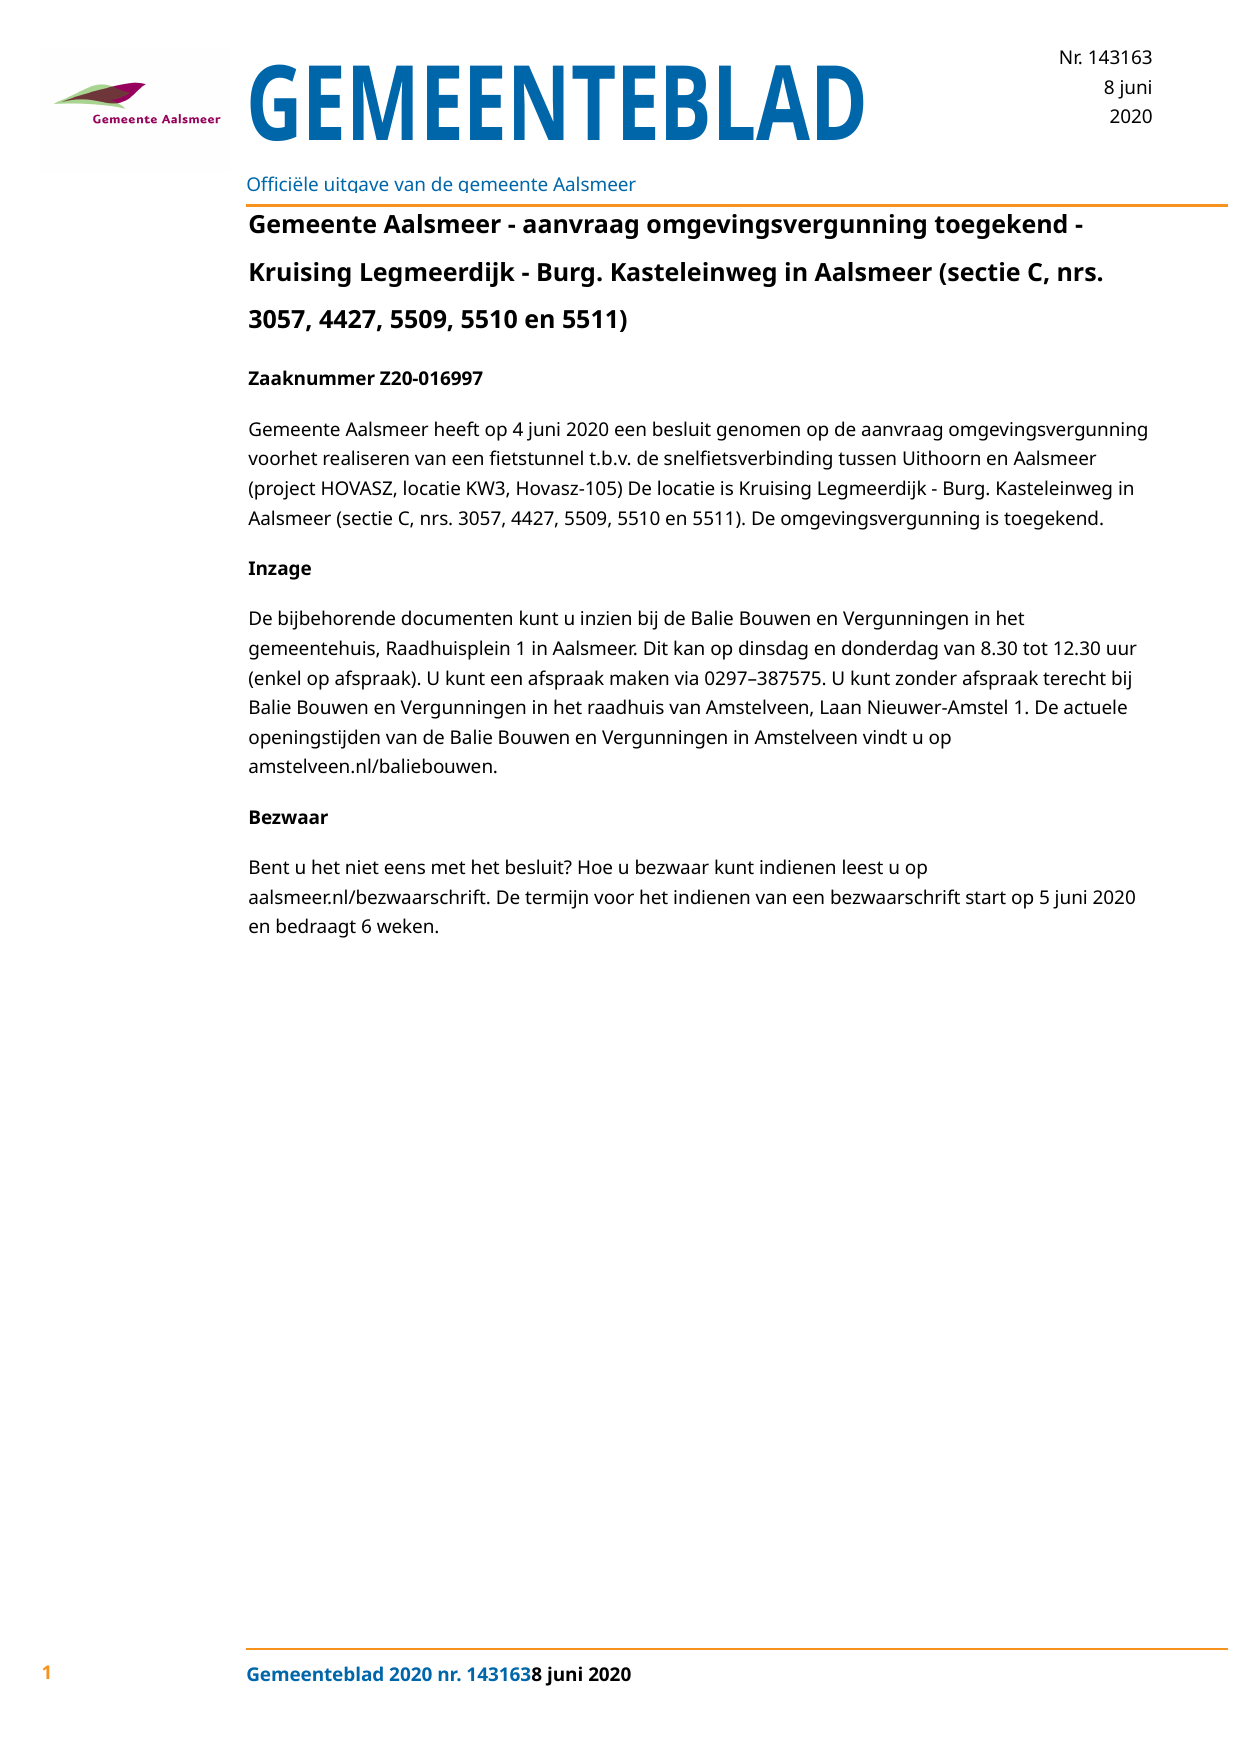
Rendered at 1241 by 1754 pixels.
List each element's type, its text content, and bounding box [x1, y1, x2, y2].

text Zaaknummer Z20-016997 [248, 366, 1152, 391]
text Bezwaar [248, 804, 1152, 829]
picture [41, 47, 231, 172]
text De bijbehorende documenten kunt u inzien bij de Balie Bouwen en Vergunningen in het gemeentehuis, Raadhuisplein 1 in Aalsmeer. Dit kan op dinsdag en donderdag van 8.30 tot 12.30 uur (enkel op afspraak). U kunt een afspraak maken via 0297–387575. U kunt zonder afspraak terecht bij Balie Bouwen en Vergunningen in het raadhuis van Amstelveen, Laan Nieuwer-Amstel 1. De actuele openingstijden van de Balie Bouwen en Vergunningen in Amstelveen vindt u op amstelveen.nl/baliebouwen. [248, 606, 1152, 779]
text Bent u het niet eens met het besluit? Hoe u bezwaar kunt indienen leest u op aalsmeer.nl/bezwaarschrift. De termijn voor het indienen van een bezwaarschrift start op 5 juni 2020 en bedraagt 6 weken. [248, 854, 1152, 939]
text Gemeente Aalsmeer - aanvraag omgevingsvergunning toegekend - Kruising Legmeerdijk - Burg. Kasteleinweg in Aalsmeer (sectie C, nrs. 3057, 4427, 5509, 5510 en 5511) [248, 207, 1152, 336]
text Inzage [248, 555, 1152, 581]
text Gemeente Aalsmeer heeft op 4 juni 2020 een besluit genomen op de aanvraag omgevingsvergunning voorhet realiseren van een fietstunnel t.b.v. de snelfietsverbinding tussen Uithoorn en Aalsmeer (project HOVASZ, locatie KW3, Hovasz-105) De locatie is Kruising Legmeerdijk - Burg. Kasteleinweg in Aalsmeer (sectie C, nrs. 3057, 4427, 5509, 5510 en 5511). De omgevingsvergunning is toegekend. [248, 416, 1152, 530]
